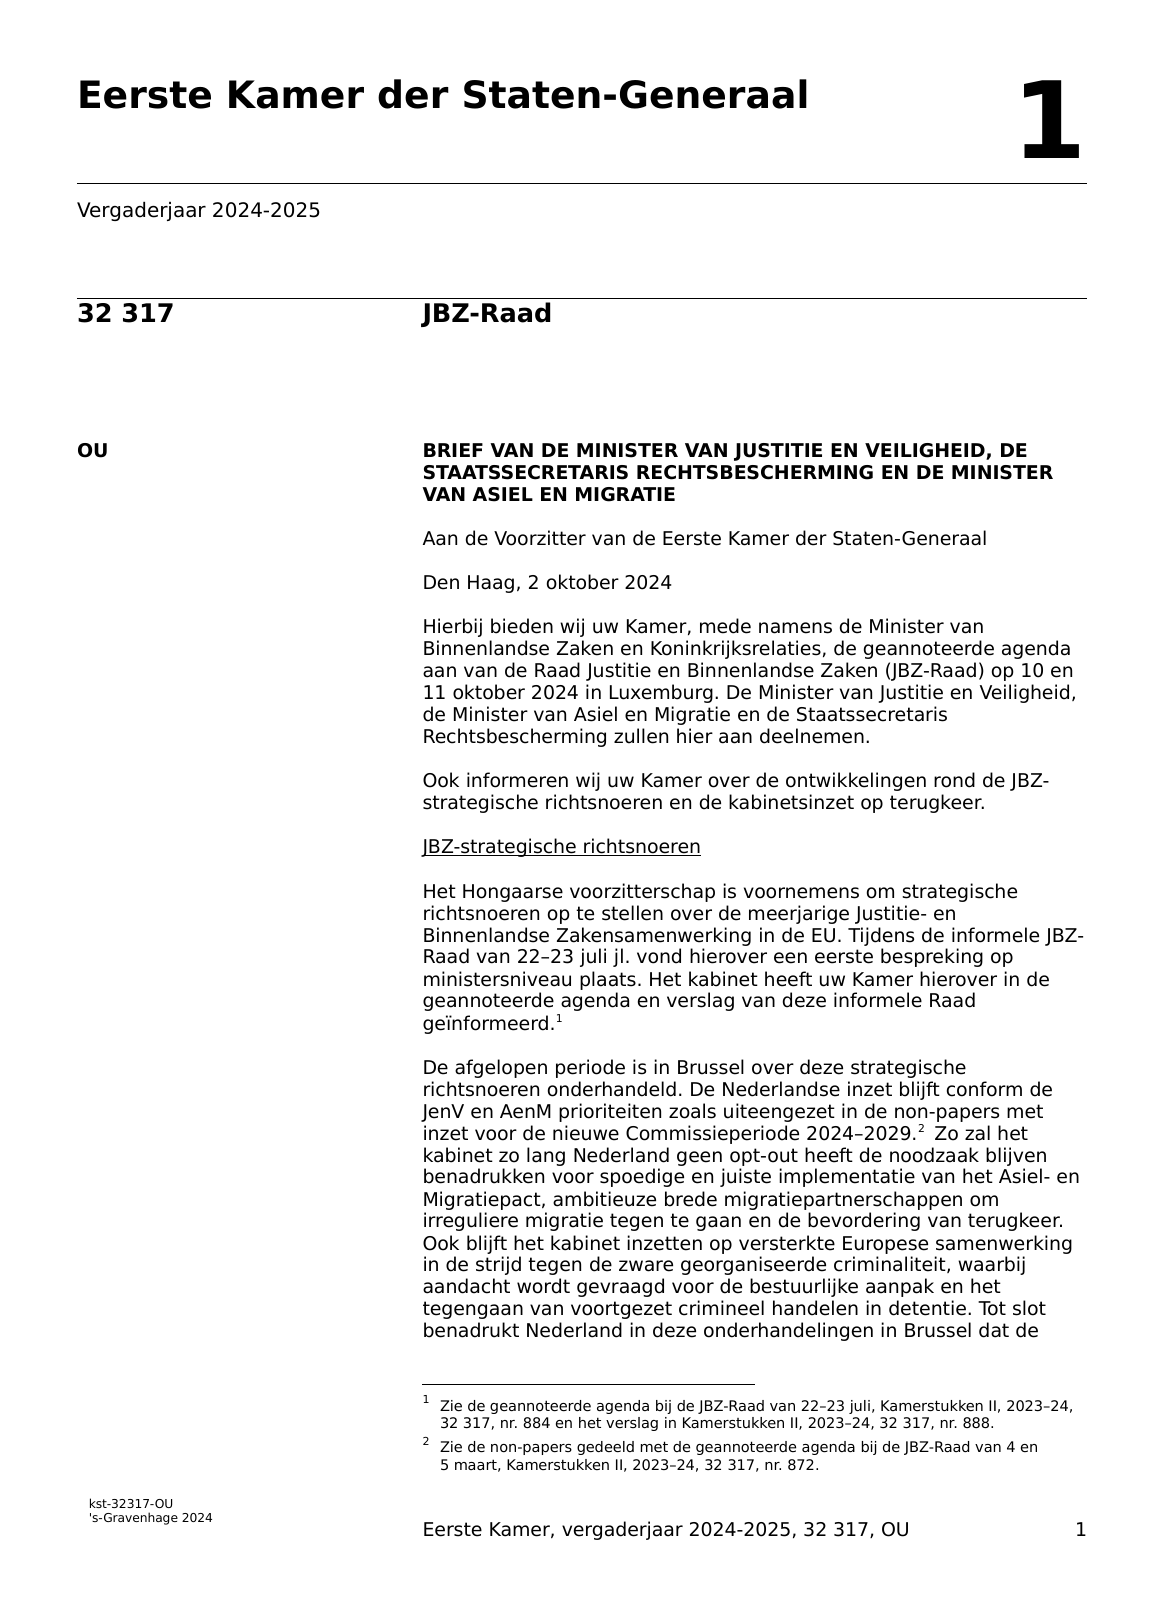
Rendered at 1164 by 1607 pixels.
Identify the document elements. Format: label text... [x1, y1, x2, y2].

table_header Eerste Kamer der Staten-Generaal [77, 59, 886, 183]
subtitle 32 317 JBZ-Raad [77, 299, 1087, 329]
text De afgelopen periode is in Brussel over deze strategische richtsnoeren onderhandeld. De Nederlandse inzet blijft conform de JenV en AenM prioriteiten zoals uiteengezet in de non-papers met inzet voor de nieuwe Commissieperiode 2024–2029. Zo zal het kabinet zo lang Nederland geen opt-out heeft de noodzaak blijven benadrukken voor spoedige en juiste implementatie van het Asiel- en Migratiepact, ambitieuze brede migratiepartnerschappen om irreguliere migratie tegen te gaan en de bevordering van terugkeer. Ook blijft het kabinet inzetten op versterkte Europese samenwerking in de strijd tegen de zware georganiseerde criminaliteit, waarbij aandacht wordt gevraagd voor de bestuurlijke aanpak en het tegengaan van voortgezet crimineel handelen in detentie. Tot slot benadrukt Nederland in deze onderhandelingen in Brussel dat de [422, 1057, 1087, 1342]
text Zie de non-papers gedeeld met de geannoteerde agenda bij de JBZ-Raad van 4 en 5 maart, Kamerstukken II, 2023–24, 32 317, nr. 872. [422, 1435, 1087, 1474]
table_cell Vergaderjaar 2024-2025 [77, 184, 1087, 298]
text Het Hongaarse voorzitterschap is voornemens om strategische richtsnoeren op te stellen over de meerjarige Justitie- en Binnenlandse Zakensamenwerking in de EU. Tijdens de informele JBZ-Raad van 22–23 juli jl. vond hierover een eerste bespreking op ministersniveau plaats. Het kabinet heeft uw Kamer hierover in de geannoteerde agenda en verslag van deze informele Raad geïnformeerd. [422, 881, 1087, 1034]
subtitle JBZ-strategische richtsnoeren [422, 836, 1087, 858]
text Aan de Voorzitter van de Eerste Kamer der Staten-Generaal [422, 528, 1087, 550]
text Den Haag, 2 oktober 2024 [422, 572, 1087, 594]
table_header 1 [886, 59, 1087, 183]
text Hierbij bieden wij uw Kamer, mede namens de Minister van Binnenlandse Zaken en Koninkrijksrelaties, de geannoteerde agenda aan van de Raad Justitie en Binnenlandse Zaken (JBZ-Raad) op 10 en 11 oktober 2024 in Luxemburg. De Minister van Justitie en Veiligheid, de Minister van Asiel en Migratie en de Staatssecretaris Rechtsbescherming zullen hier aan deelnemen. [422, 616, 1087, 748]
subtitle OU BRIEF VAN DE MINISTER VAN JUSTITIE EN VEILIGHEID, DE STAATSSECRETARIS RECHTSBESCHERMING EN DE MINISTER VAN ASIEL EN MIGRATIE [77, 440, 1087, 506]
text Ook informeren wij uw Kamer over de ontwikkelingen rond de JBZ-strategische richtsnoeren en de kabinetsinzet op terugkeer. [422, 770, 1087, 814]
text kst-32317-OU [88, 1497, 323, 1511]
text Zie de geannoteerde agenda bij de JBZ-Raad van 22–23 juli, Kamerstukken II, 2023–24, 32 317, nr. 884 en het verslag in Kamerstukken II, 2023–24, 32 317, nr. 888. [422, 1393, 1087, 1432]
text 's-Gravenhage 2024 [88, 1511, 323, 1525]
